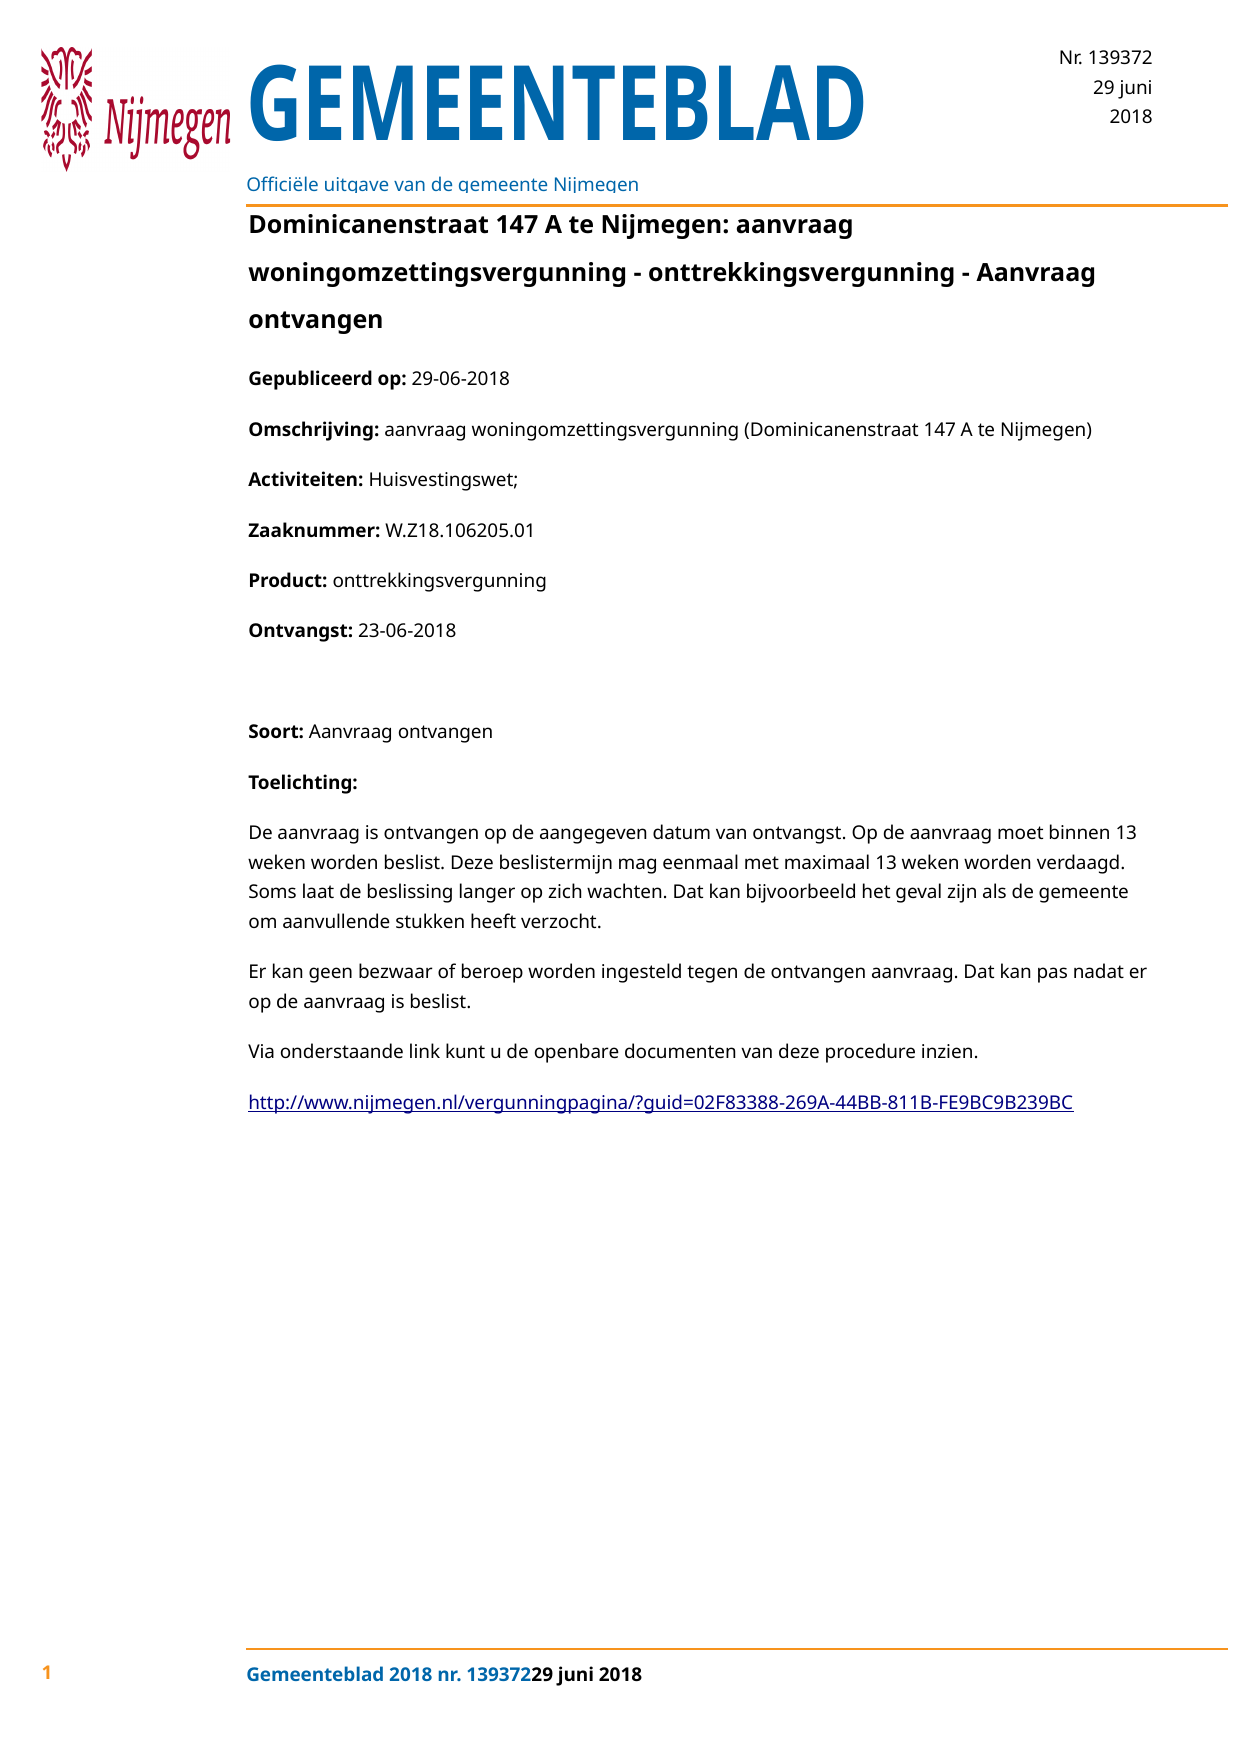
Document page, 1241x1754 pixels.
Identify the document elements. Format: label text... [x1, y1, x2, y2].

text Toelichting: [248, 769, 1152, 794]
text Gepubliceerd op: 29-06-2018 [248, 366, 1152, 391]
text Omschrijving: aanvraag woningomzettingsvergunning (Dominicanenstraat 147 A te Nijmegen) [248, 416, 1152, 442]
text http://www.nijmegen.nl/vergunningpagina/?guid=02F83388-269A-44BB-811B-FE9BC9B239BC [248, 1089, 1152, 1114]
text Er kan geen bezwaar of beroep worden ingesteld tegen de ontvangen aanvraag. Dat kan pas nadat er op de aanvraag is beslist. [248, 958, 1152, 1014]
text Product: onttrekkingsvergunning [248, 567, 1152, 593]
text Dominicanenstraat 147 A te Nijmegen: aanvraag woningomzettingsvergunning - onttrekkingsvergunning - Aanvraag ontvangen [248, 207, 1152, 336]
text Via onderstaande link kunt u de openbare documenten van deze procedure inzien. [248, 1038, 1152, 1064]
picture [41, 47, 231, 172]
text Soort: Aanvraag ontvangen [248, 718, 1152, 744]
text Zaaknummer: W.Z18.106205.01 [248, 517, 1152, 542]
text De aanvraag is ontvangen op de aangegeven datum van ontvangst. Op de aanvraag moet binnen 13 weken worden beslist. Deze beslistermijn mag eenmaal met maximaal 13 weken worden verdaagd. Soms laat de beslissing langer op zich wachten. Dat kan bijvoorbeeld het geval zijn als de gemeente om aanvullende stukken heeft verzocht. [248, 819, 1152, 934]
text Ontvangst: 23-06-2018 [248, 618, 1152, 643]
text Activiteiten: Huisvestingswet; [248, 466, 1152, 492]
